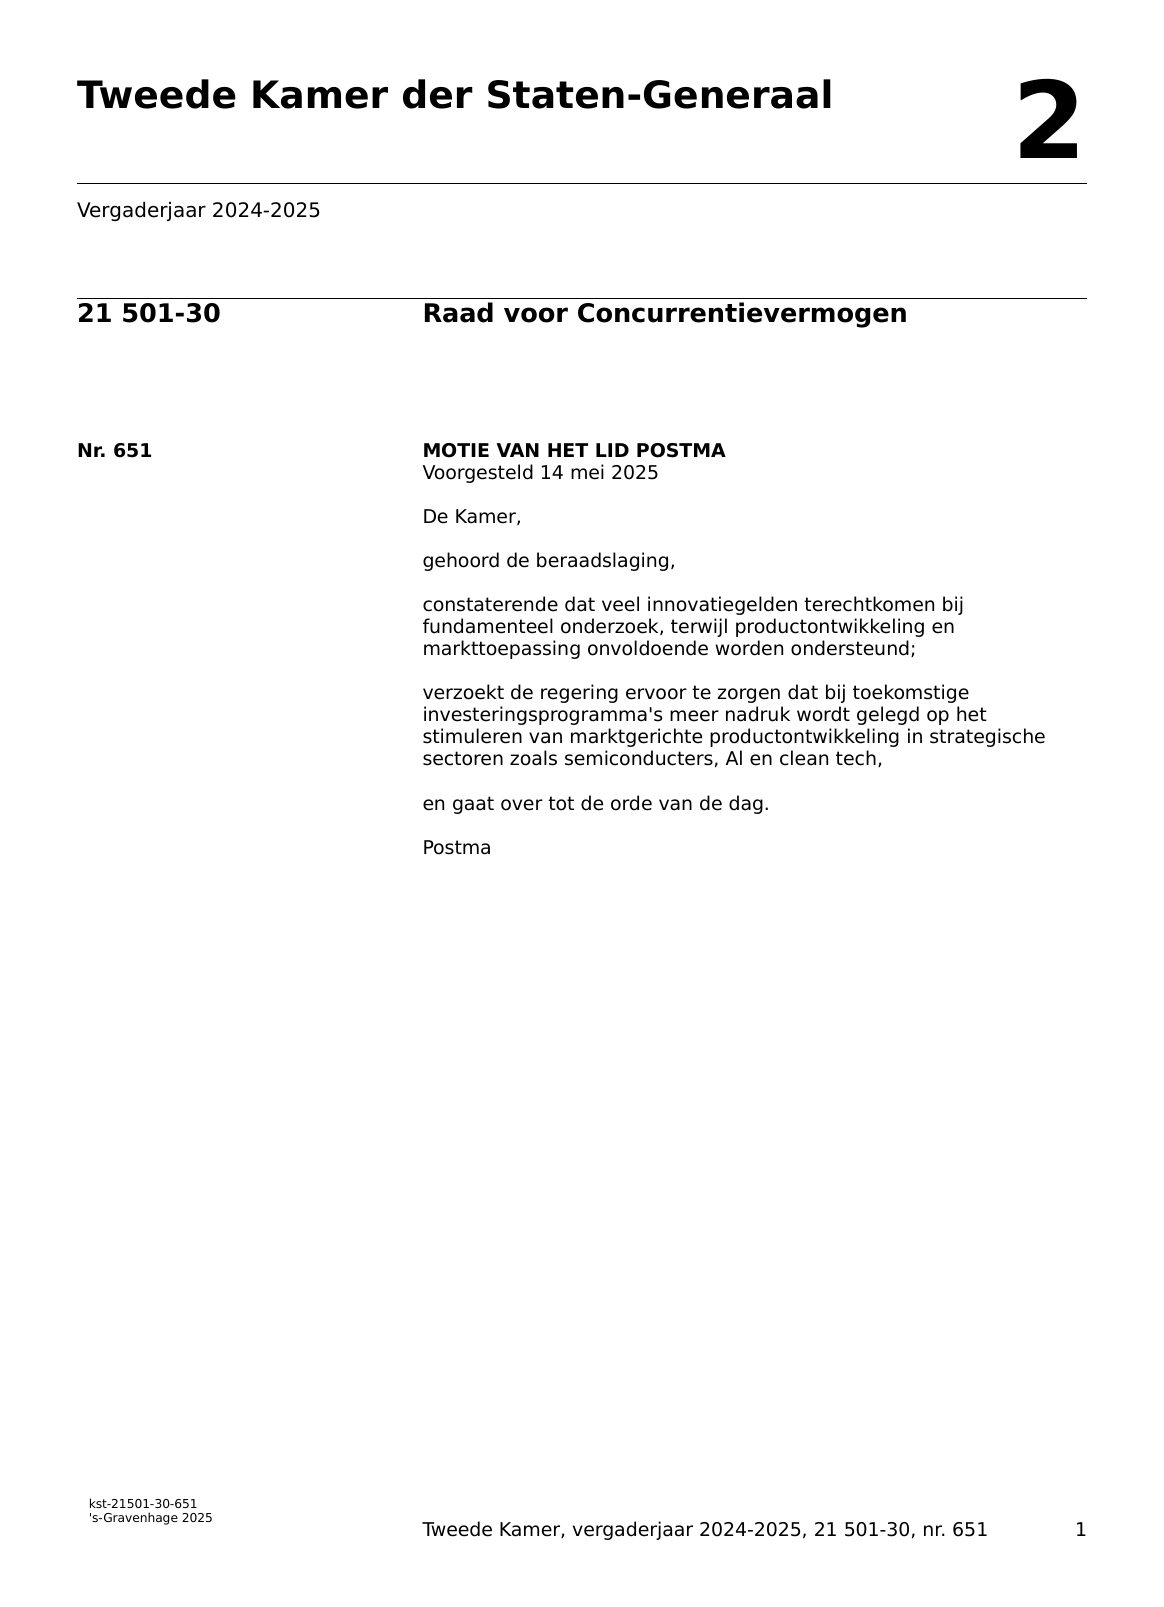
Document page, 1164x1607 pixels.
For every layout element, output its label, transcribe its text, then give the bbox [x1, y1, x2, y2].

table_header 2 [886, 59, 1087, 183]
subtitle Nr. 651 MOTIE VAN HET LID POSTMA [77, 440, 1087, 462]
text Voorgesteld 14 mei 2025 [422, 462, 1087, 484]
table_cell Vergaderjaar 2024-2025 [77, 184, 1087, 298]
text en gaat over tot de orde van de dag. [422, 792, 1087, 814]
text De Kamer, [422, 506, 1087, 528]
text verzoekt de regering ervoor te zorgen dat bij toekomstige investeringsprogramma's meer nadruk wordt gelegd op het stimuleren van marktgerichte productontwikkeling in strategische sectoren zoals semiconducters, Al en clean tech, [422, 682, 1087, 770]
subtitle 21 501-30 Raad voor Concurrentievermogen [77, 299, 1087, 329]
text kst-21501-30-651 [88, 1497, 323, 1511]
text 's-Gravenhage 2025 [88, 1511, 323, 1525]
text Postma [422, 837, 1087, 858]
text gehoord de beraadslaging, [422, 550, 1087, 572]
text constaterende dat veel innovatiegelden terechtkomen bij fundamenteel onderzoek, terwijl productontwikkeling en markttoepassing onvoldoende worden ondersteund; [422, 594, 1087, 660]
table_header Tweede Kamer der Staten-Generaal [77, 59, 886, 183]
